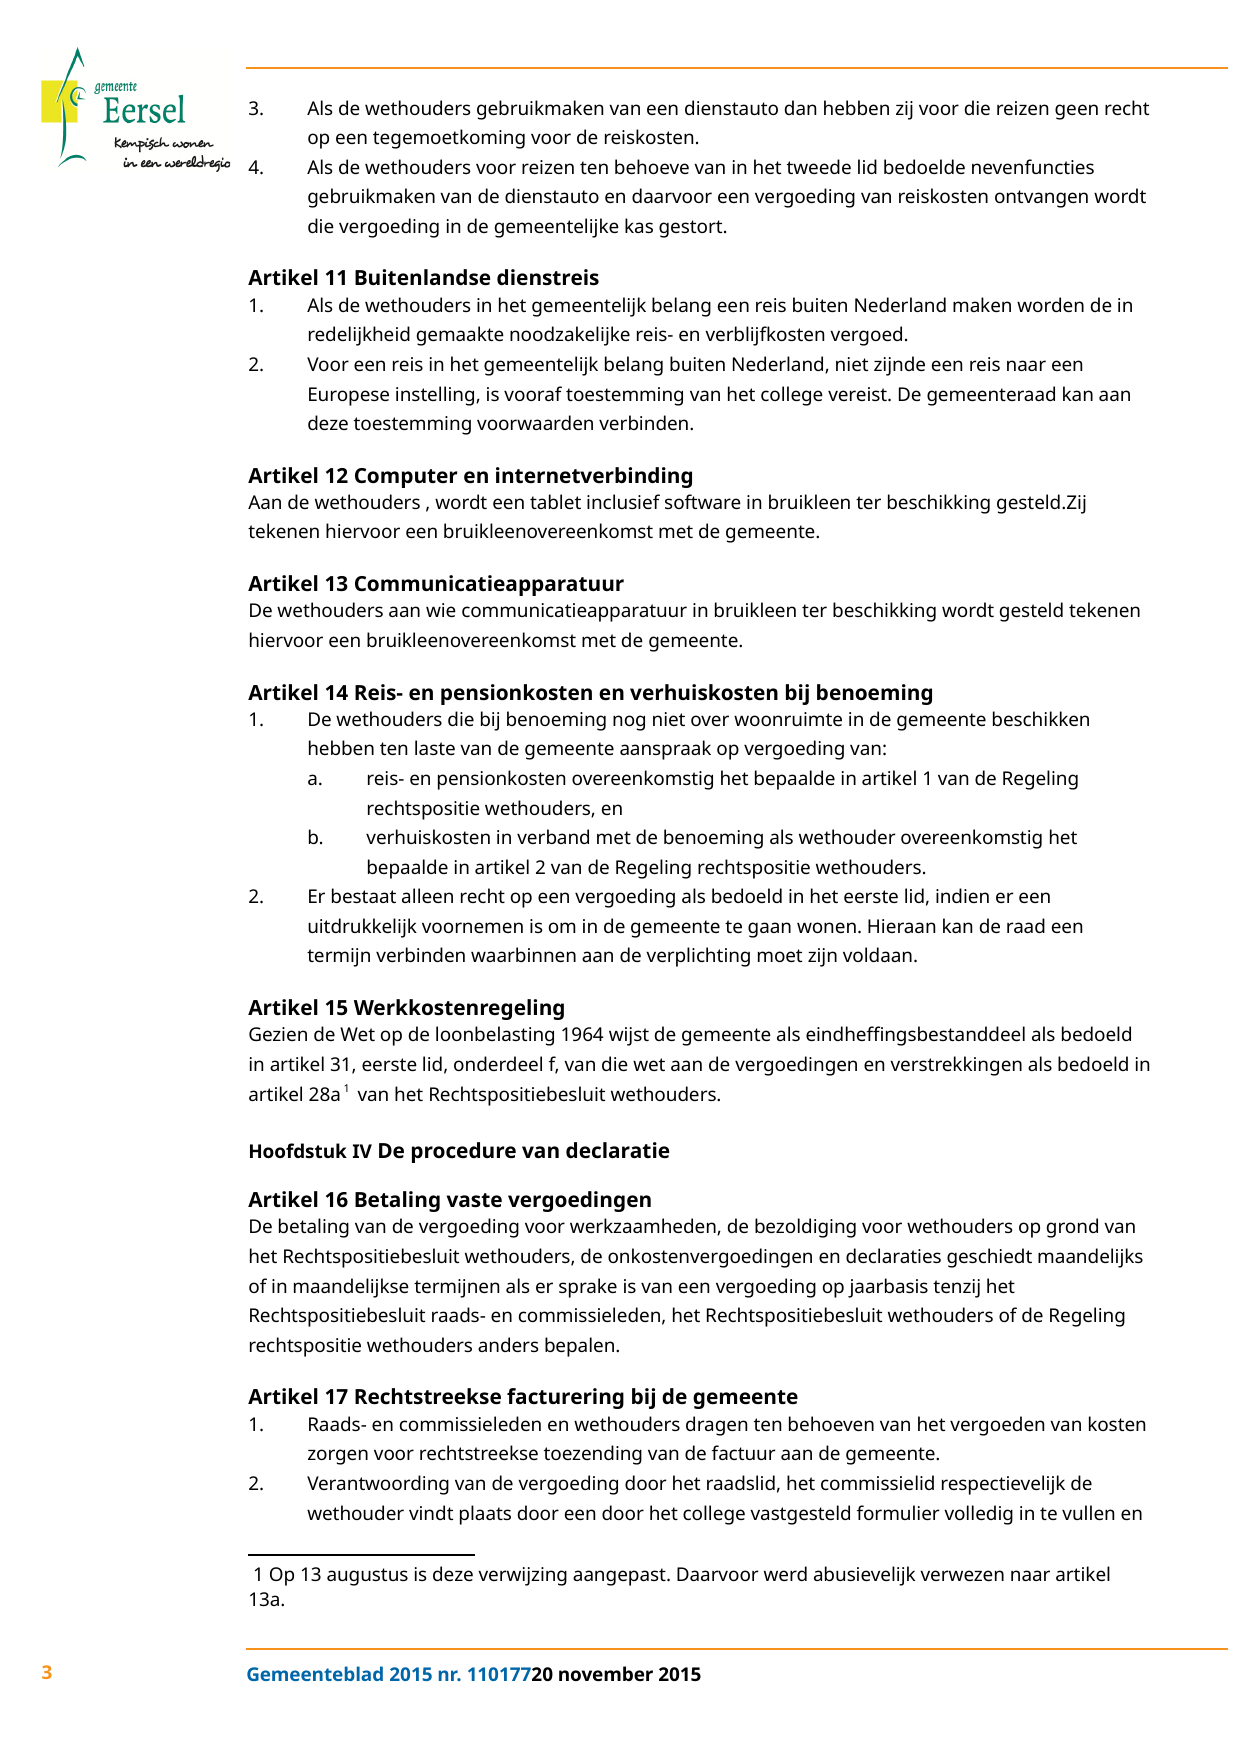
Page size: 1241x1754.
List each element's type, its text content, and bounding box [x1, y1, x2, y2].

list Als de wethouders in het gemeentelijk belang een reis buiten Nederland maken worden de in redelijkheid gemaakte noodzakelijke reis- en verblijfkosten vergoed. [248, 292, 1152, 347]
text Artikel 13 Communicatieapparatuur [248, 569, 1152, 598]
list Raads- en commissieleden en wethouders dragen ten behoeven van het vergoeden van kosten zorgen voor rechtstreekse toezending van de factuur aan de gemeente. [248, 1411, 1152, 1466]
text Artikel 12 Computer en internetverbinding [248, 461, 1152, 489]
text Artikel 11 Buitenlandse dienstreis [248, 263, 1152, 292]
text De wethouders aan wie communicatieapparatuur in bruikleen ter beschikking wordt gesteld tekenen hiervoor een bruikleenovereenkomst met de gemeente. [248, 598, 1152, 653]
list reis- en pensionkosten overeenkomstig het bepaalde in artikel 1 van de Regeling rechtspositie wethouders, en [307, 765, 1152, 821]
text Artikel 15 Werkkostenregeling [248, 993, 1152, 1022]
text Hoofdstuk IV De procedure van declaratie [248, 1136, 1152, 1164]
text Aan de wethouders , wordt een tablet inclusief software in bruikleen ter beschikking gesteld.Zij tekenen hiervoor een bruikleenovereenkomst met de gemeente. [248, 489, 1152, 544]
text De betaling van de vergoeding voor werkzaamheden, de bezoldiging voor wethouders op grond van het Rechtspositiebesluit wethouders, de onkostenvergoedingen en declaraties geschiedt maandelijks of in maandelijkse termijnen als er sprake is van een vergoeding op jaarbasis tenzij het Rechtspositiebesluit raads- en commissieleden, het Rechtspositiebesluit wethouders of de Regeling rechtspositie wethouders anders bepalen. [248, 1214, 1152, 1358]
list Als de wethouders gebruikmaken van een dienstauto dan hebben zij voor die reizen geen recht op een tegemoetkoming voor de reiskosten. [248, 95, 1152, 150]
list verhuiskosten in verband met de benoeming als wethouder overeenkomstig het bepaalde in artikel 2 van de Regeling rechtspositie wethouders. [307, 824, 1152, 880]
text Op 13 augustus is deze verwijzing aangepast. Daarvoor werd abusievelijk verwezen naar artikel 13a. [248, 1561, 1152, 1612]
list Voor een reis in het gemeentelijk belang buiten Nederland, niet zijnde een reis naar een Europese instelling, is vooraf toestemming van het college vereist. De gemeenteraad kan aan deze toestemming voorwaarden verbinden. [248, 351, 1152, 436]
text Artikel 16 Betaling vaste vergoedingen [248, 1185, 1152, 1214]
text Gezien de Wet op de loonbelasting 1964 wijst de gemeente als eindheffingsbestanddeel als bedoeld in artikel 31, eerste lid, onderdeel f, van die wet aan de vergoedingen en verstrekkingen als bedoeld in artikel 28a van het Rechtspositiebesluit wethouders. [248, 1022, 1152, 1106]
list De wethouders die bij benoeming nog niet over woonruimte in de gemeente beschikken hebben ten laste van de gemeente aanspraak op vergoeding van: [248, 706, 1152, 761]
list Verantwoording van de vergoeding door het raadslid, het commissielid respectievelijk de wethouder vindt plaats door een door het college vastgesteld formulier volledig in te vullen en [248, 1470, 1152, 1525]
text Artikel 14 Reis- en pensionkosten en verhuiskosten bij benoeming [248, 678, 1152, 706]
text Artikel 17 Rechtstreekse facturering bij de gemeente [248, 1382, 1152, 1411]
list Als de wethouders voor reizen ten behoeve van in het tweede lid bedoelde nevenfuncties gebruikmaken van de dienstauto en daarvoor een vergoeding van reiskosten ontvangen wordt die vergoeding in de gemeentelijke kas gestort. [248, 154, 1152, 239]
list Er bestaat alleen recht op een vergoeding als bedoeld in het eerste lid, indien er een uitdrukkelijk voornemen is om in de gemeente te gaan wonen. Hieraan kan de raad een termijn verbinden waarbinnen aan de verplichting moet zijn voldaan. [248, 883, 1152, 968]
picture [41, 47, 231, 172]
